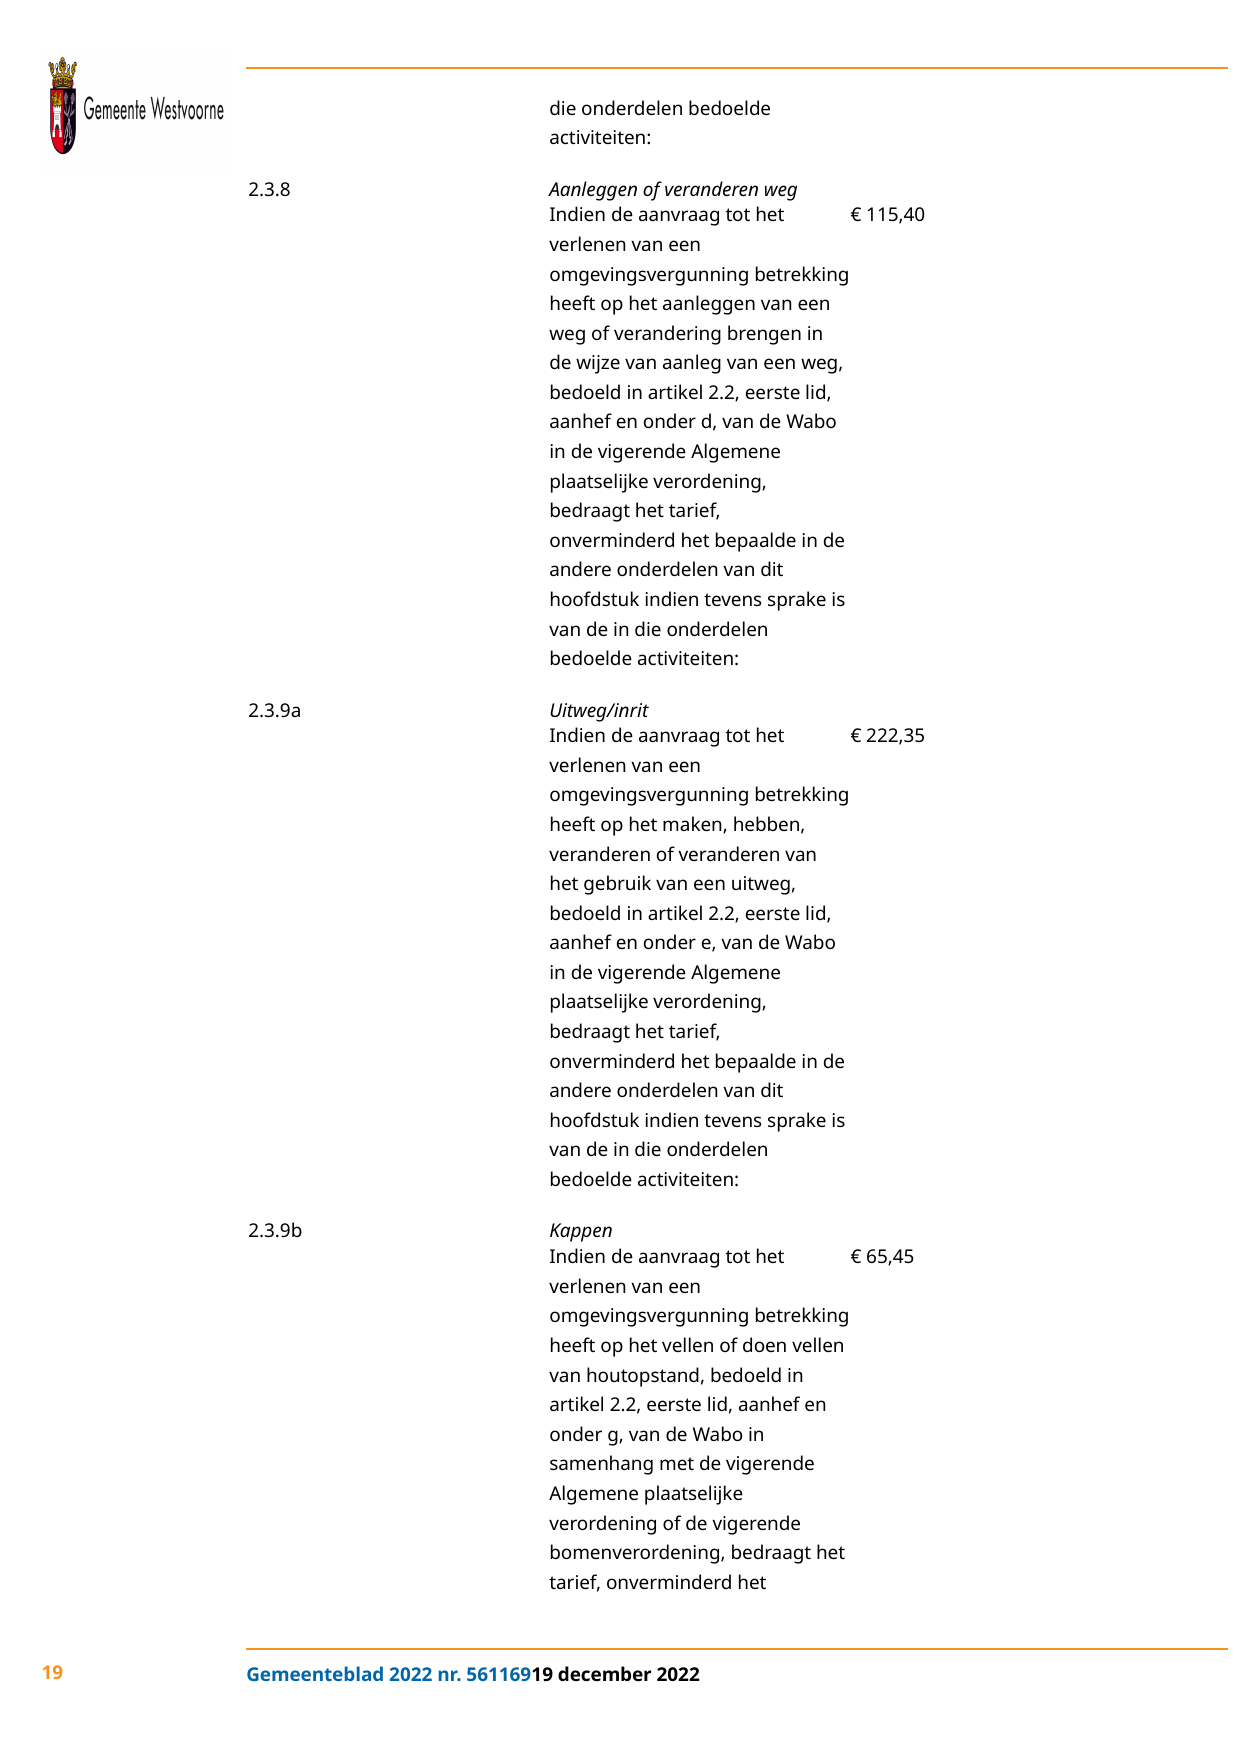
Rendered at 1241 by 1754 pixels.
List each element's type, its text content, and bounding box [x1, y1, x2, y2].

table_cell [248, 150, 549, 176]
table_cell [248, 1244, 549, 1594]
table_cell Kappen [549, 1218, 850, 1243]
table_cell [850, 176, 1152, 202]
table_cell € 65,45 [850, 1244, 1152, 1594]
table_cell [850, 1218, 1152, 1243]
table_cell Indien de aanvraag tot het verlenen van een omgevingsvergunning betrekking heeft op het vellen of doen vellen van houtopstand, bedoeld in artikel 2.2, eerste lid, aanhef en onder g, van de Wabo in samenhang met de vigerende Algemene plaatselijke verordening of de vigerende bomenverordening, bedraagt het tarief, onverminderd het [549, 1244, 850, 1594]
table_cell 2.3.9b [248, 1218, 549, 1243]
table_cell [850, 150, 1152, 176]
picture [41, 47, 231, 172]
table_cell [850, 1192, 1152, 1218]
table_cell 2.3.8 [248, 176, 549, 202]
table_cell [549, 1192, 850, 1218]
table_cell [850, 95, 1152, 150]
table_cell die onderdelen bedoelde activiteiten: [549, 95, 850, 150]
table_cell [248, 723, 549, 1192]
table_cell [248, 202, 549, 671]
table_cell [248, 1192, 549, 1218]
table_cell [549, 671, 850, 697]
table_cell [850, 671, 1152, 697]
table_cell Uitweg/inrit [549, 697, 850, 722]
table_cell [248, 671, 549, 697]
table_cell € 222,35 [850, 723, 1152, 1192]
table_cell 2.3.9a [248, 697, 549, 722]
table_cell [248, 95, 549, 150]
table_cell Aanleggen of veranderen weg [549, 176, 850, 202]
table_cell [549, 150, 850, 176]
table_cell Indien de aanvraag tot het verlenen van een omgevingsvergunning betrekking heeft op het maken, hebben, veranderen of veranderen van het gebruik van een uitweg, bedoeld in artikel 2.2, eerste lid, aanhef en onder e, van de Wabo in de vigerende Algemene plaatselijke verordening, bedraagt het tarief, onverminderd het bepaalde in de andere onderdelen van dit hoofdstuk indien tevens sprake is van de in die onderdelen bedoelde activiteiten: [549, 723, 850, 1192]
table_cell Indien de aanvraag tot het verlenen van een omgevingsvergunning betrekking heeft op het aanleggen van een weg of verandering brengen in de wijze van aanleg van een weg, bedoeld in artikel 2.2, eerste lid, aanhef en onder d, van de Wabo in de vigerende Algemene plaatselijke verordening, bedraagt het tarief, onverminderd het bepaalde in de andere onderdelen van dit hoofdstuk indien tevens sprake is van de in die onderdelen bedoelde activiteiten: [549, 202, 850, 671]
table_cell € 115,40 [850, 202, 1152, 671]
table_cell [850, 697, 1152, 722]
